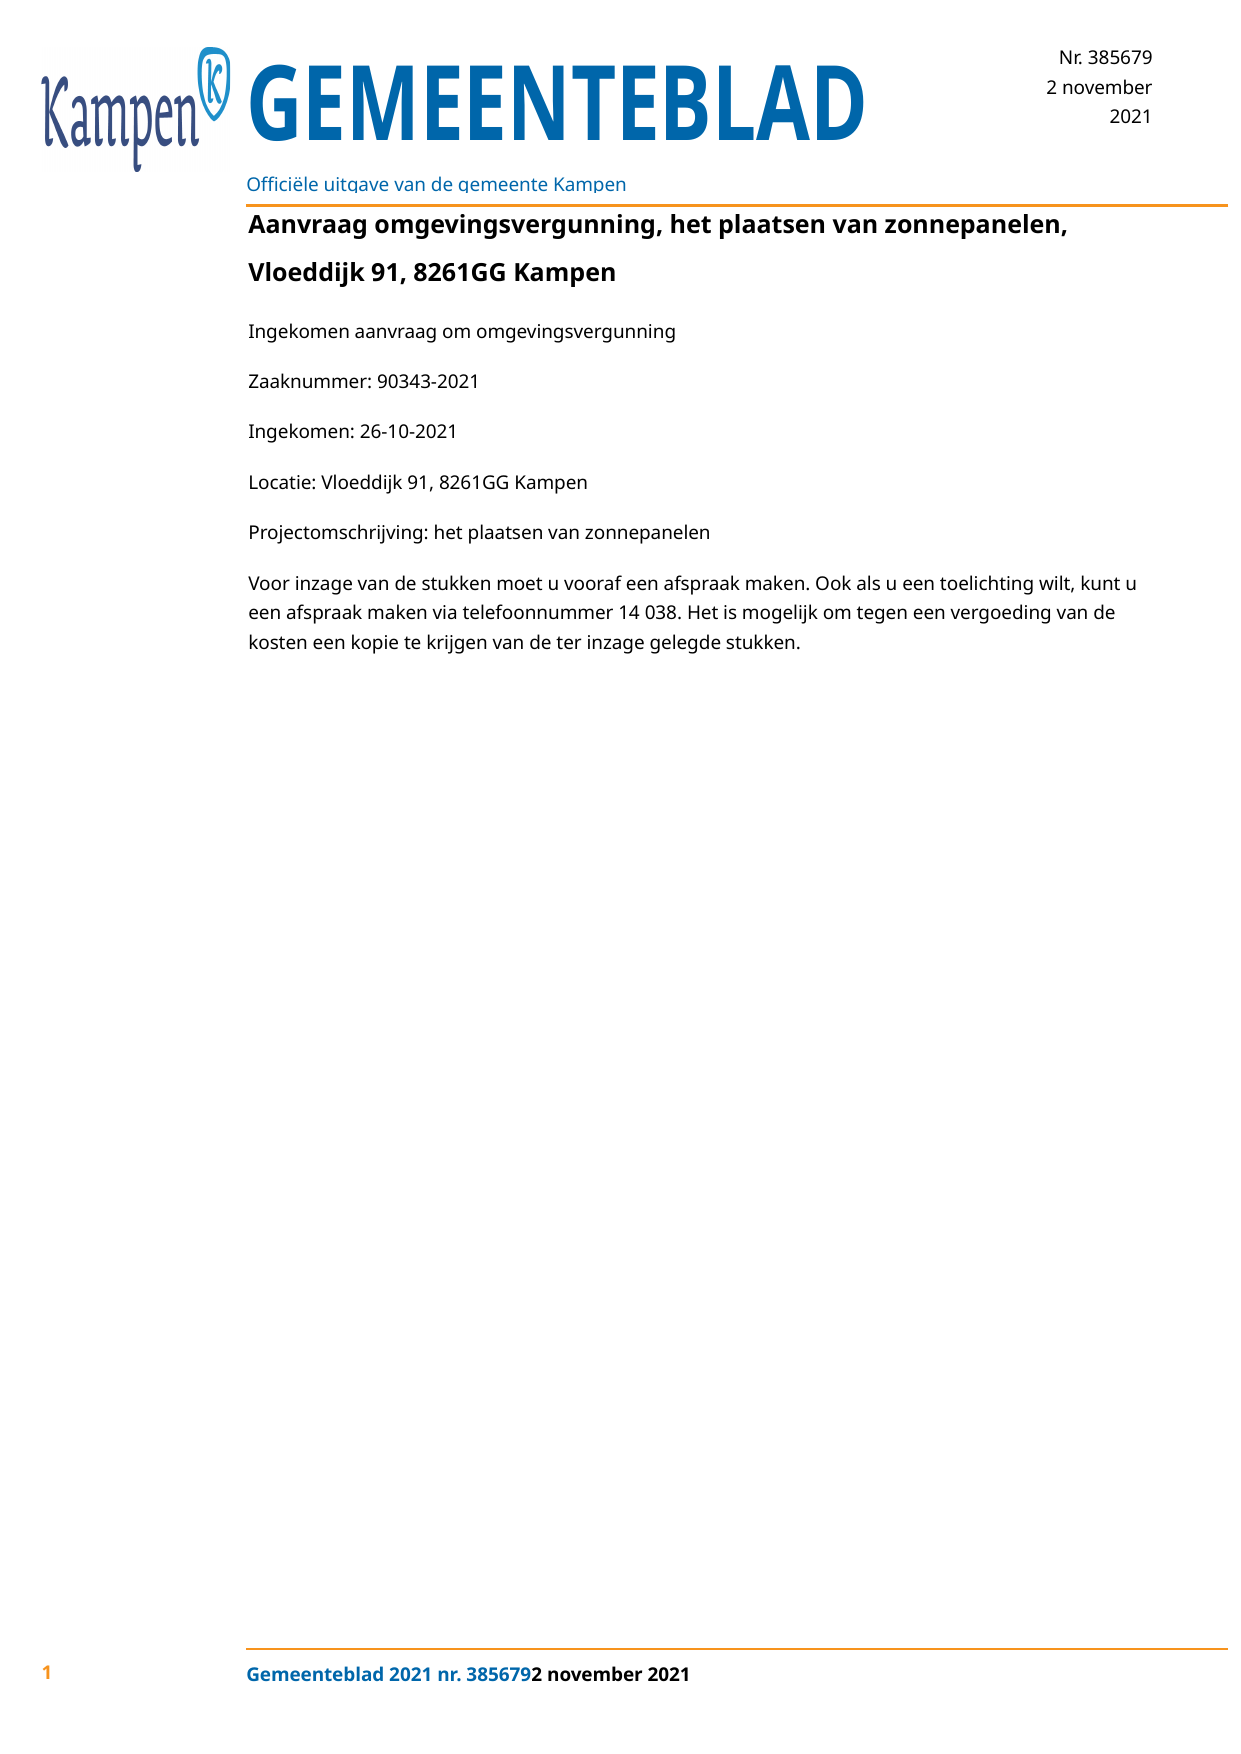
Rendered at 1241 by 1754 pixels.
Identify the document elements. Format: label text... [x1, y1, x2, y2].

text Ingekomen aanvraag om omgevingsvergunning [248, 318, 1152, 344]
picture [41, 47, 231, 172]
text Ingekomen: 26-10-2021 [248, 419, 1152, 444]
text Zaaknummer: 90343-2021 [248, 368, 1152, 394]
text Voor inzage van de stukken moet u vooraf een afspraak maken. Ook als u een toelichting wilt, kunt u een afspraak maken via telefoonnummer 14 038. Het is mogelijk om tegen een vergoeding van de kosten een kopie te krijgen van de ter inzage gelegde stukken. [248, 570, 1152, 655]
text Aanvraag omgevingsvergunning, het plaatsen van zonnepanelen, Vloeddijk 91, 8261GG Kampen [248, 207, 1152, 288]
text Projectomschrijving: het plaatsen van zonnepanelen [248, 519, 1152, 545]
text Locatie: Vloeddijk 91, 8261GG Kampen [248, 469, 1152, 495]
